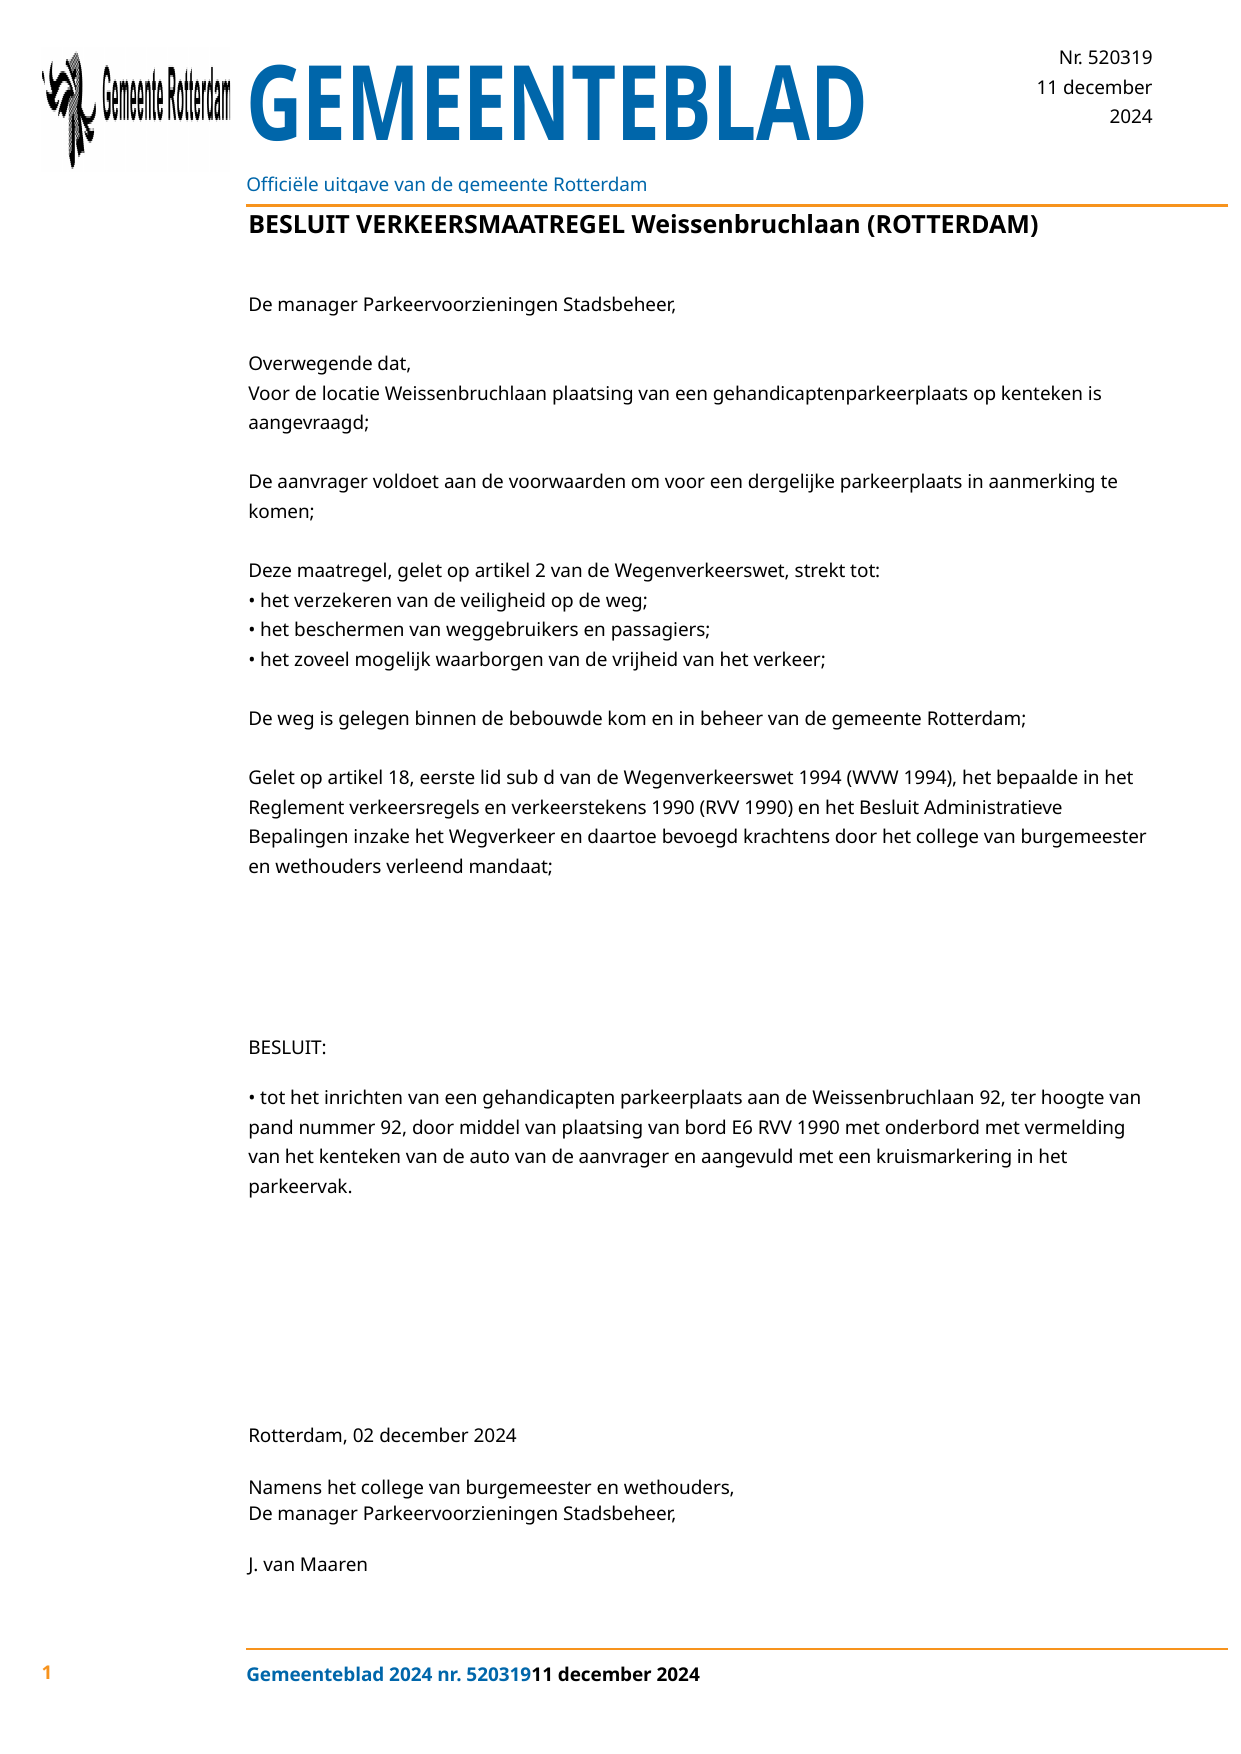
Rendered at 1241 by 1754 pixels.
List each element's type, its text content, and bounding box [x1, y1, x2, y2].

text De weg is gelegen binnen de bebouwde kom en in beheer van de gemeente Rotterdam; [248, 705, 1152, 731]
text Rotterdam, 02 december 2024 [248, 1423, 1152, 1448]
text BESLUIT: [248, 1034, 1152, 1060]
text Gelet op artikel 18, eerste lid sub d van de Wegenverkeerswet 1994 (WVW 1994), het bepaalde in het Reglement verkeersregels en verkeerstekens 1990 (RVV 1990) en het Besluit Administratieve Bepalingen inzake het Wegverkeer en daartoe bevoegd krachtens door het college van burgemeester en wethouders verleend mandaat; [248, 764, 1152, 879]
text Overwegende dat, [248, 350, 1152, 376]
text De manager Parkeervoorzieningen Stadsbeheer, [248, 291, 1152, 317]
text De manager Parkeervoorzieningen Stadsbeheer, [248, 1500, 1152, 1526]
text Deze maatregel, gelet op artikel 2 van de Wegenverkeerswet, strekt tot: [248, 557, 1152, 583]
text BESLUIT VERKEERSMAATREGEL Weissenbruchlaan (ROTTERDAM) [248, 207, 1152, 241]
text • het beschermen van weggebruikers en passagiers; [248, 616, 1152, 642]
picture [41, 47, 231, 172]
text Voor de locatie Weissenbruchlaan plaatsing van een gehandicaptenparkeerplaats op kenteken is aangevraagd; [248, 380, 1152, 435]
text • tot het inrichten van een gehandicapten parkeerplaats aan de Weissenbruchlaan 92, ter hoogte van pand nummer 92, door middel van plaatsing van bord E6 RVV 1990 met onderbord met vermelding van het kenteken van de auto van de aanvrager en aangevuld met een kruismarkering in het parkeervak. [248, 1084, 1152, 1199]
text J. van Maaren [248, 1551, 1152, 1577]
text • het verzekeren van de veiligheid op de weg; [248, 587, 1152, 613]
text Namens het college van burgemeester en wethouders, [248, 1474, 1152, 1500]
text De aanvrager voldoet aan de voorwaarden om voor een dergelijke parkeerplaats in aanmerking te komen; [248, 468, 1152, 524]
text • het zoveel mogelijk waarborgen van de vrijheid van het verkeer; [248, 646, 1152, 672]
